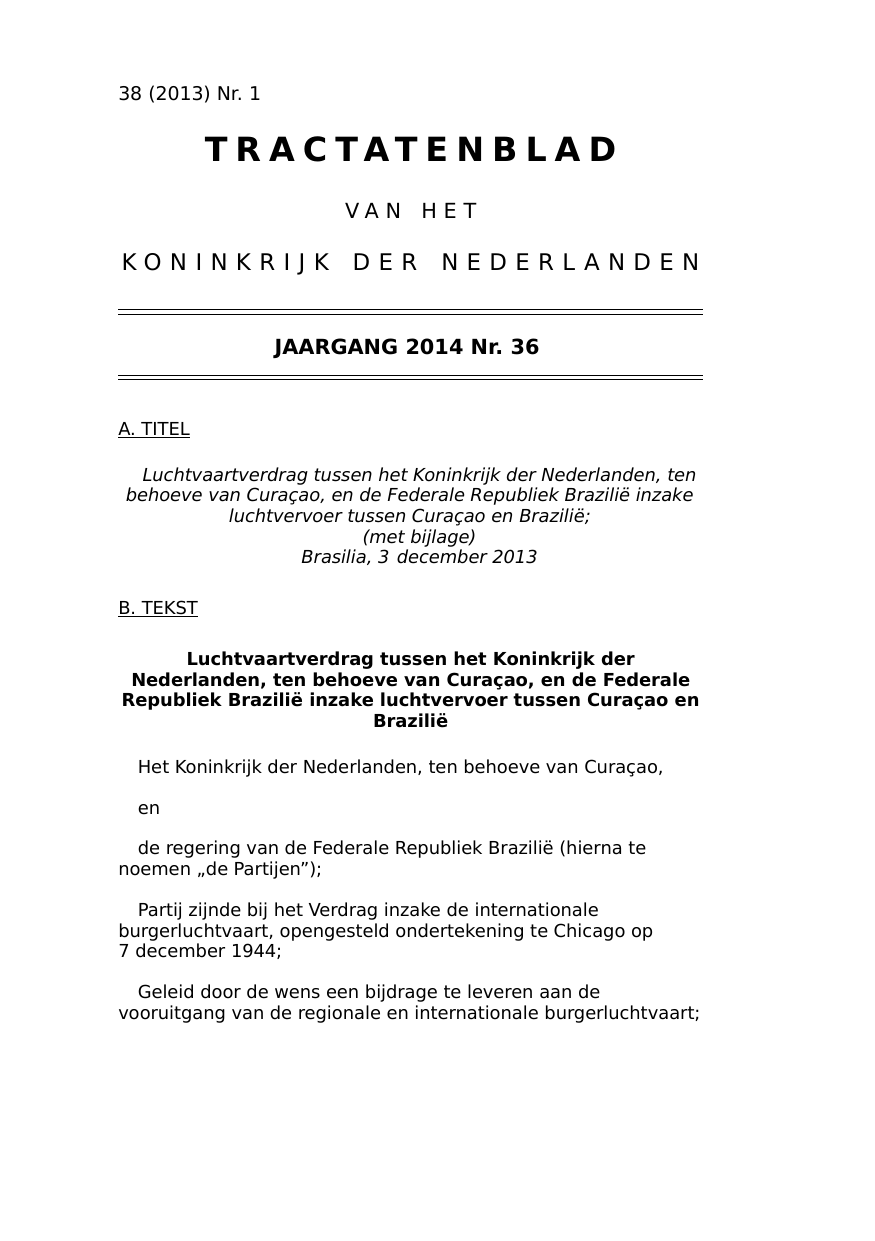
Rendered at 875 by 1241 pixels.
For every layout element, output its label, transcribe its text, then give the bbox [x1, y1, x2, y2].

subtitle A. TITEL [118, 419, 703, 439]
text Het Koninkrijk der Nederlanden, ten behoeve van Curaçao, [118, 757, 703, 777]
subtitle Luchtvaartverdrag tussen het Koninkrijk der Nederlanden, ten behoeve van Curaçao, en de Federale Republiek Brazilië inzake luchtvervoer tussen Curaçao en Brazilië [118, 649, 703, 732]
text Geleid door de wens een bijdrage te leveren aan de vooruitgang van de regionale en internationale burgerluchtvaart; [118, 982, 703, 1023]
text Partij zijnde bij het Verdrag inzake de internationale burgerluchtvaart, opengesteld ondertekening te Chicago op 7 december 1944; [118, 900, 703, 962]
text Luchtvaartverdrag tussen het Koninkrijk der Nederlanden, ten behoeve van Curaçao, en de Federale Republiek Brazilië inzake luchtvervoer tussen Curaçao en Brazilië; [118, 464, 703, 527]
text VAN HET [118, 199, 703, 223]
text TRACTATENBLAD [118, 130, 703, 169]
text (met bijlage) [118, 527, 703, 547]
text en [118, 797, 703, 818]
text JAARGANG 2014 Nr. 36 [118, 335, 703, 359]
text 38 (2013) Nr. 1 [118, 83, 703, 105]
text Brasilia, 3 december 2013 [118, 547, 703, 568]
text KONINKRIJK DER NEDERLANDEN [118, 249, 703, 276]
subtitle B. TEKST [118, 598, 703, 619]
text de regering van de Federale Republiek Brazilië (hierna te noemen „de Partijen”); [118, 838, 703, 880]
